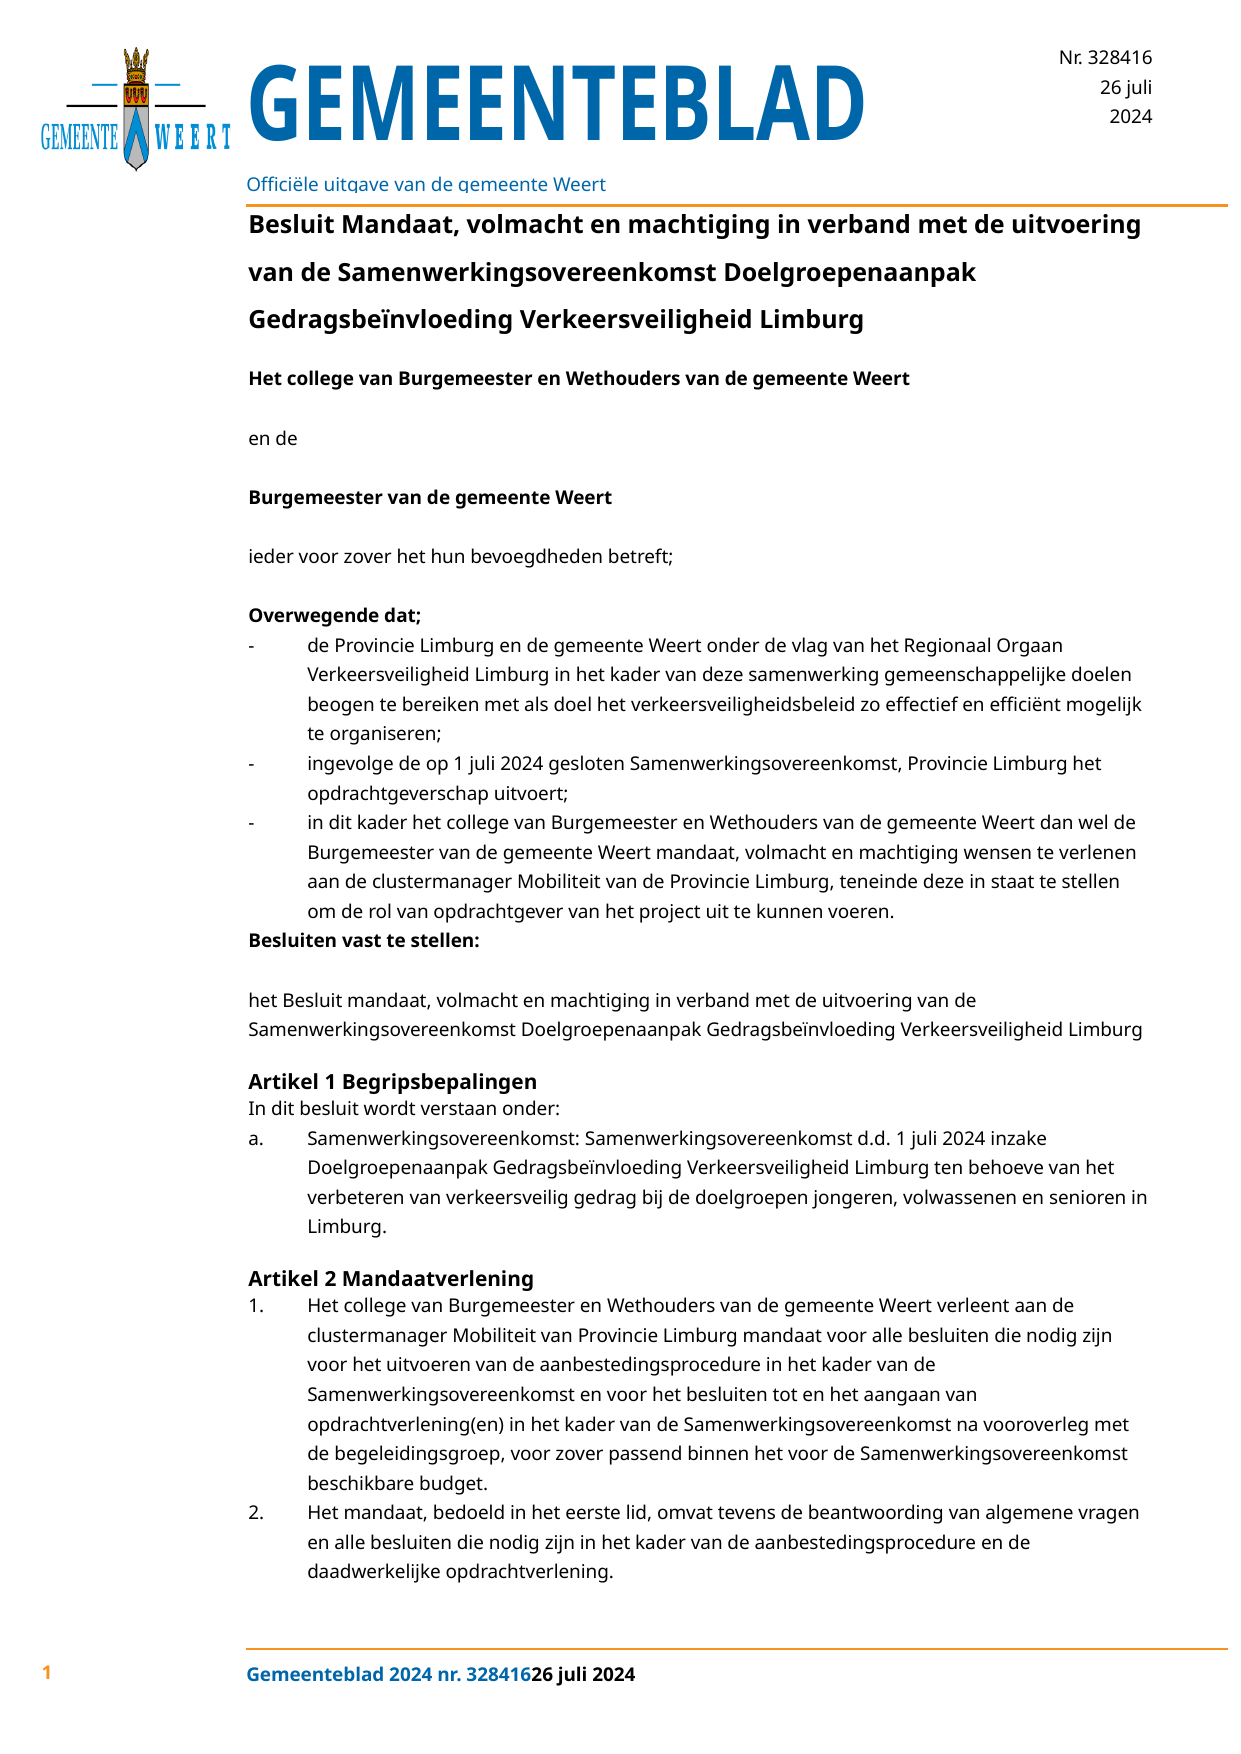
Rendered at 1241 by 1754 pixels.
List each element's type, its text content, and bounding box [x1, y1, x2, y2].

text Artikel 1 Begripsbepalingen [248, 1067, 1152, 1095]
text Besluiten vast te stellen: [248, 928, 1152, 953]
list Het mandaat, bedoeld in het eerste lid, omvat tevens de beantwoording van algemene vragen en alle besluiten die nodig zijn in het kader van de aanbestedingsprocedure en de daadwerkelijke opdrachtverlening. [248, 1499, 1152, 1584]
text en de [248, 425, 1152, 450]
text Besluit Mandaat, volmacht en machtiging in verband met de uitvoering van de Samenwerkingsovereenkomst Doelgroepenaanpak Gedragsbeïnvloeding Verkeersveiligheid Limburg [248, 207, 1152, 336]
list Samenwerkingsovereenkomst: Samenwerkingsovereenkomst d.d. 1 juli 2024 inzake Doelgroepenaanpak Gedragsbeïnvloeding Verkeersveiligheid Limburg ten behoeve van het verbeteren van verkeersveilig gedrag bij de doelgroepen jongeren, volwassenen en senioren in Limburg. [248, 1125, 1152, 1239]
text Het college van Burgemeester en Wethouders van de gemeente Weert [248, 366, 1152, 391]
picture [41, 47, 231, 172]
text Overwegende dat; [248, 602, 1152, 628]
list ingevolge de op 1 juli 2024 gesloten Samenwerkingsovereenkomst, Provincie Limburg het opdrachtgeverschap uitvoert; [248, 750, 1152, 805]
list Het college van Burgemeester en Wethouders van de gemeente Weert verleent aan de clustermanager Mobiliteit van Provincie Limburg mandaat voor alle besluiten die nodig zijn voor het uitvoeren van de aanbestedingsprocedure in het kader van de Samenwerkingsovereenkomst en voor het besluiten tot en het aangaan van opdrachtverlening(en) in het kader van de Samenwerkingsovereenkomst na vooroverleg met de begeleidingsgroep, voor zover passend binnen het voor de Samenwerkingsovereenkomst beschikbare budget. [248, 1292, 1152, 1496]
text het Besluit mandaat, volmacht en machtiging in verband met de uitvoering van de Samenwerkingsovereenkomst Doelgroepenaanpak Gedragsbeïnvloeding Verkeersveiligheid Limburg [248, 987, 1152, 1042]
list de Provincie Limburg en de gemeente Weert onder de vlag van het Regionaal Orgaan Verkeersveiligheid Limburg in het kader van deze samenwerking gemeenschappelijke doelen beogen te bereiken met als doel het verkeersveiligheidsbeleid zo effectief en efficiënt mogelijk te organiseren; [248, 632, 1152, 746]
text In dit besluit wordt verstaan onder: [248, 1095, 1152, 1121]
list in dit kader het college van Burgemeester en Wethouders van de gemeente Weert dan wel de Burgemeester van de gemeente Weert mandaat, volmacht en machtiging wensen te verlenen aan de clustermanager Mobiliteit van de Provincie Limburg, teneinde deze in staat te stellen om de rol van opdrachtgever van het project uit te kunnen voeren. [248, 809, 1152, 924]
text Artikel 2 Mandaatverlening [248, 1264, 1152, 1292]
text ieder voor zover het hun bevoegdheden betreft; [248, 543, 1152, 569]
text Burgemeester van de gemeente Weert [248, 484, 1152, 509]
